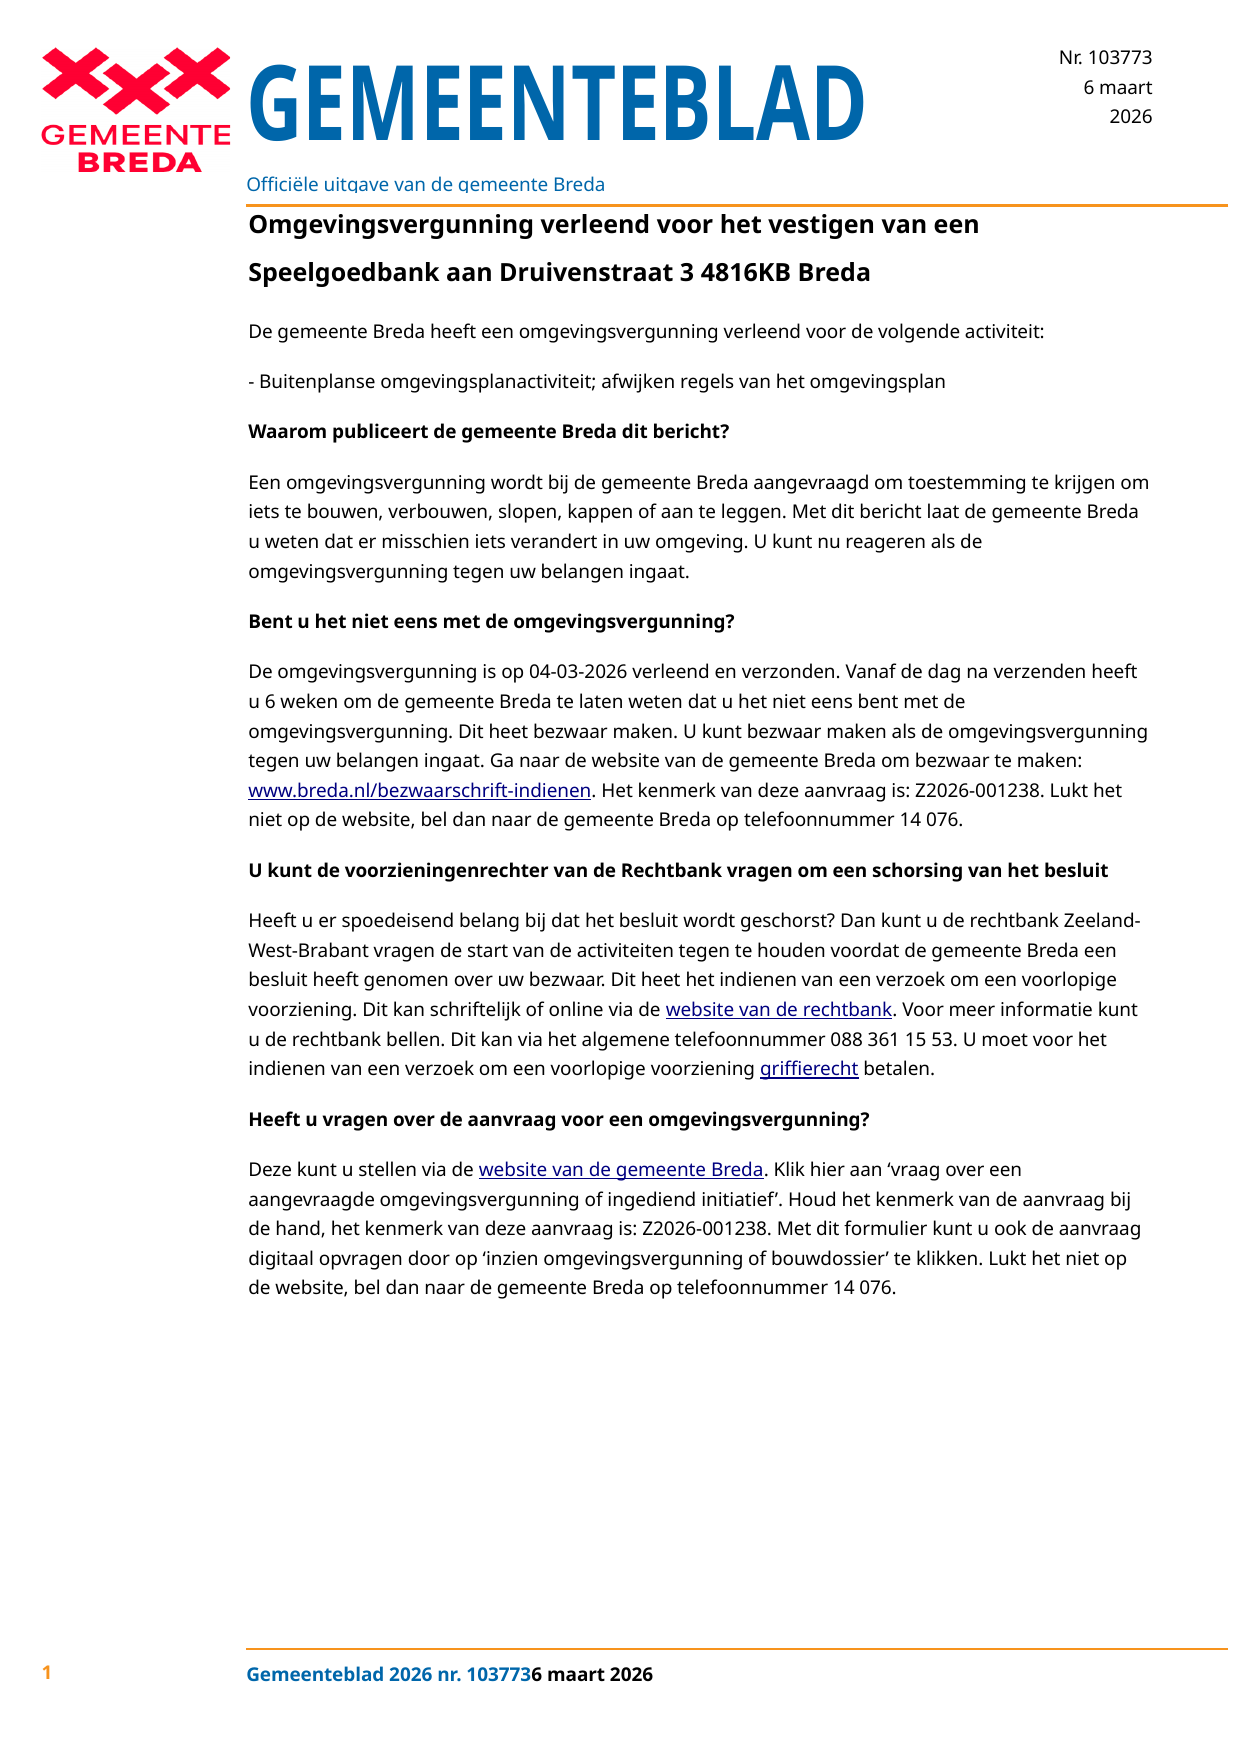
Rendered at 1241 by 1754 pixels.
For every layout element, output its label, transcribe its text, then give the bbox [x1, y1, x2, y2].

text Omgevingsvergunning verleend voor het vestigen van een Speelgoedbank aan Druivenstraat 3 4816KB Breda [248, 207, 1152, 288]
text Bent u het niet eens met de omgevingsvergunning? [248, 608, 1152, 634]
text - Buitenplanse omgevingsplanactiviteit; afwijken regels van het omgevingsplan [248, 368, 1152, 394]
text De omgevingsvergunning is op 04-03-2026 verleend en verzonden. Vanaf de dag na verzenden heeft u 6 weken om de gemeente Breda te laten weten dat u het niet eens bent met de omgevingsvergunning. Dit heet bezwaar maken. U kunt bezwaar maken als de omgevingsvergunning tegen uw belangen ingaat. Ga naar de website van de gemeente Breda om bezwaar te maken: www.breda.nl/bezwaarschrift-indienen. Het kenmerk van deze aanvraag is: Z2026-001238. Lukt het niet op de website, bel dan naar de gemeente Breda op telefoonnummer 14 076. [248, 659, 1152, 832]
text U kunt de voorzieningenrechter van de Rechtbank vragen om een schorsing van het besluit [248, 857, 1152, 883]
text Heeft u vragen over de aanvraag voor een omgevingsvergunning? [248, 1106, 1152, 1132]
picture [41, 47, 231, 172]
text De gemeente Breda heeft een omgevingsvergunning verleend voor de volgende activiteit: [248, 318, 1152, 344]
text Waarom publiceert de gemeente Breda dit bericht? [248, 419, 1152, 444]
text Heeft u er spoedeisend belang bij dat het besluit wordt geschorst? Dan kunt u de rechtbank Zeeland-West-Brabant vragen de start van de activiteiten tegen te houden voordat de gemeente Breda een besluit heeft genomen over uw bezwaar. Dit heet het indienen van een verzoek om een voorlopige voorziening. Dit kan schriftelijk of online via de website van de rechtbank. Voor meer informatie kunt u de rechtbank bellen. Dit kan via het algemene telefoonnummer 088 361 15 53. U moet voor het indienen van een verzoek om een voorlopige voorziening griffierecht betalen. [248, 907, 1152, 1081]
text Deze kunt u stellen via de website van de gemeente Breda. Klik hier aan ‘vraag over een aangevraagde omgevingsvergunning of ingediend initiatief’. Houd het kenmerk van de aanvraag bij de hand, het kenmerk van deze aanvraag is: Z2026-001238. Met dit formulier kunt u ook de aanvraag digitaal opvragen door op ‘inzien omgevingsvergunning of bouwdossier’ te klikken. Lukt het niet op de website, bel dan naar de gemeente Breda op telefoonnummer 14 076. [248, 1156, 1152, 1300]
text Een omgevingsvergunning wordt bij de gemeente Breda aangevraagd om toestemming te krijgen om iets te bouwen, verbouwen, slopen, kappen of aan te leggen. Met dit bericht laat de gemeente Breda u weten dat er misschien iets verandert in uw omgeving. U kunt nu reageren als de omgevingsvergunning tegen uw belangen ingaat. [248, 469, 1152, 584]
